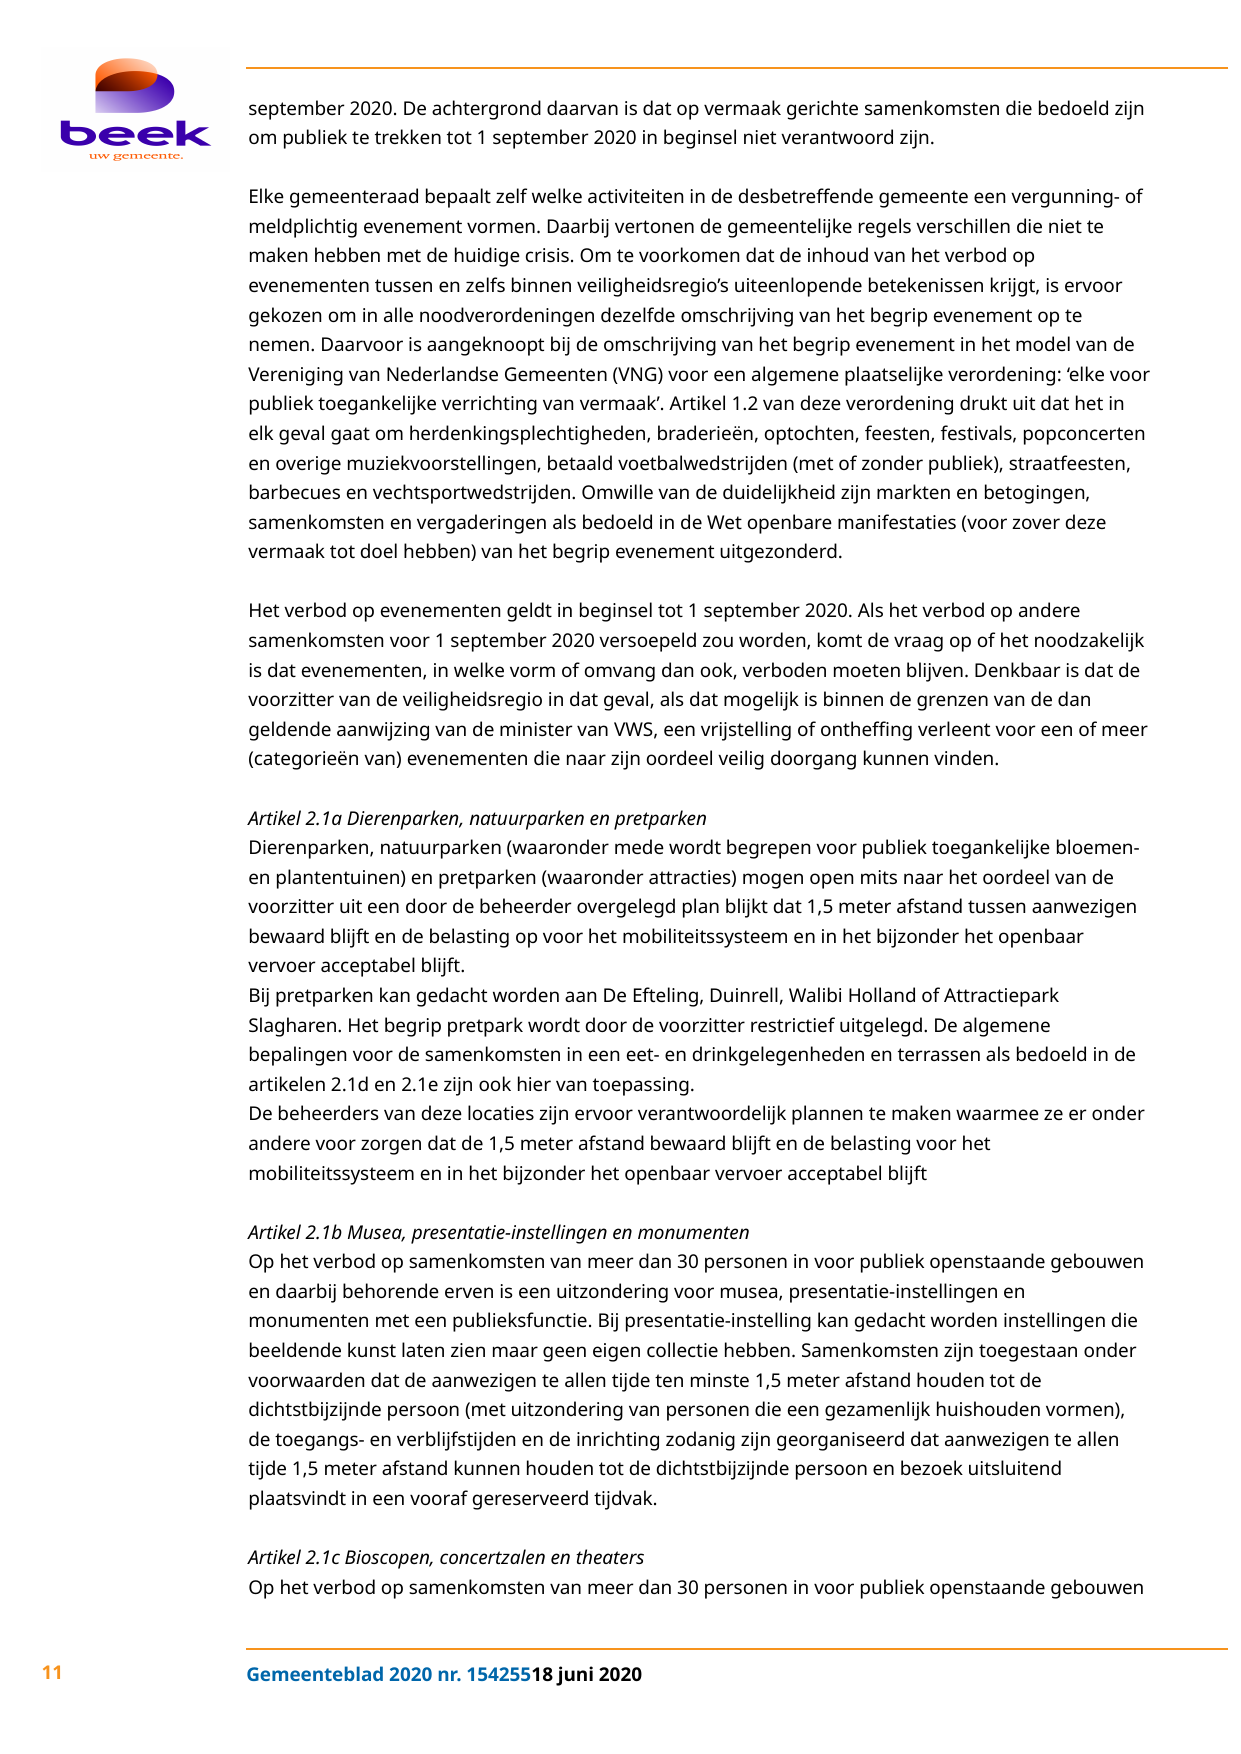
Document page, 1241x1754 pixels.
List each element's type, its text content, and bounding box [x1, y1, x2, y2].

text Artikel 2.1b Musea, presentatie-instellingen en monumenten [248, 1219, 1152, 1245]
text Het verbod op evenementen geldt in beginsel tot 1 september 2020. Als het verbod op andere samenkomsten voor 1 september 2020 versoepeld zou worden, komt de vraag op of het noodzakelijk is dat evenementen, in welke vorm of omvang dan ook, verboden moeten blijven. Denkbaar is dat de voorzitter van de veiligheidsregio in dat geval, als dat mogelijk is binnen de grenzen van de dan geldende aanwijzing van de minister van VWS, een vrijstelling of ontheffing verleent voor een of meer (categorieën van) evenementen die naar zijn oordeel veilig doorgang kunnen vinden. [248, 598, 1152, 771]
text Bij pretparken kan gedacht worden aan De Efteling, Duinrell, Walibi Holland of Attractiepark Slagharen. Het begrip pretpark wordt door de voorzitter restrictief uitgelegd. De algemene bepalingen voor de samenkomsten in een eet- en drinkgelegenheden en terrassen als bedoeld in de artikelen 2.1d en 2.1e zijn ook hier van toepassing. [248, 982, 1152, 1097]
text Op het verbod op samenkomsten van meer dan 30 personen in voor publiek openstaande gebouwen [248, 1574, 1152, 1600]
text Artikel 2.1c Bioscopen, concertzalen en theaters [248, 1544, 1152, 1570]
text De beheerders van deze locaties zijn ervoor verantwoordelijk plannen te maken waarmee ze er onder andere voor zorgen dat de 1,5 meter afstand bewaard blijft en de belasting voor het mobiliteitssysteem en in het bijzonder het openbaar vervoer acceptabel blijft [248, 1101, 1152, 1186]
picture [41, 47, 231, 172]
text september 2020. De achtergrond daarvan is dat op vermaak gerichte samenkomsten die bedoeld zijn om publiek te trekken tot 1 september 2020 in beginsel niet verantwoord zijn. [248, 95, 1152, 150]
text Dierenparken, natuurparken (waaronder mede wordt begrepen voor publiek toegankelijke bloemen- en plantentuinen) en pretparken (waaronder attracties) mogen open mits naar het oordeel van de voorzitter uit een door de beheerder overgelegd plan blijkt dat 1,5 meter afstand tussen aanwezigen bewaard blijft en de belasting op voor het mobiliteitssysteem en in het bijzonder het openbaar vervoer acceptabel blijft. [248, 834, 1152, 978]
text Op het verbod op samenkomsten van meer dan 30 personen in voor publiek openstaande gebouwen en daarbij behorende erven is een uitzondering voor musea, presentatie-instellingen en monumenten met een publieksfunctie. Bij presentatie-instelling kan gedacht worden instellingen die beeldende kunst laten zien maar geen eigen collectie hebben. Samenkomsten zijn toegestaan onder voorwaarden dat de aanwezigen te allen tijde ten minste 1,5 meter afstand houden tot de dichtstbijzijnde persoon (met uitzondering van personen die een gezamenlijk huishouden vormen), de toegangs- en verblijfstijden en de inrichting zodanig zijn georganiseerd dat aanwezigen te allen tijde 1,5 meter afstand kunnen houden tot de dichtstbijzijnde persoon en bezoek uitsluitend plaatsvindt in een vooraf gereserveerd tijdvak. [248, 1248, 1152, 1511]
text Artikel 2.1a Dierenparken, natuurparken en pretparken [248, 805, 1152, 831]
text Elke gemeenteraad bepaalt zelf welke activiteiten in de desbetreffende gemeente een vergunning- of meldplichtig evenement vormen. Daarbij vertonen de gemeentelijke regels verschillen die niet te maken hebben met de huidige crisis. Om te voorkomen dat de inhoud van het verbod op evenementen tussen en zelfs binnen veiligheidsregio’s uiteenlopende betekenissen krijgt, is ervoor gekozen om in alle noodverordeningen dezelfde omschrijving van het begrip evenement op te nemen. Daarvoor is aangeknoopt bij de omschrijving van het begrip evenement in het model van de Vereniging van Nederlandse Gemeenten (VNG) voor een algemene plaatselijke verordening: ‘elke voor publiek toegankelijke verrichting van vermaak’. Artikel 1.2 van deze verordening drukt uit dat het in elk geval gaat om herdenkingsplechtigheden, braderieën, optochten, feesten, festivals, popconcerten en overige muziekvoorstellingen, betaald voetbalwedstrijden (met of zonder publiek), straatfeesten, barbecues en vechtsportwedstrijden. Omwille van de duidelijkheid zijn markten en betogingen, samenkomsten en vergaderingen als bedoeld in de Wet openbare manifestaties (voor zover deze vermaak tot doel hebben) van het begrip evenement uitgezonderd. [248, 183, 1152, 564]
